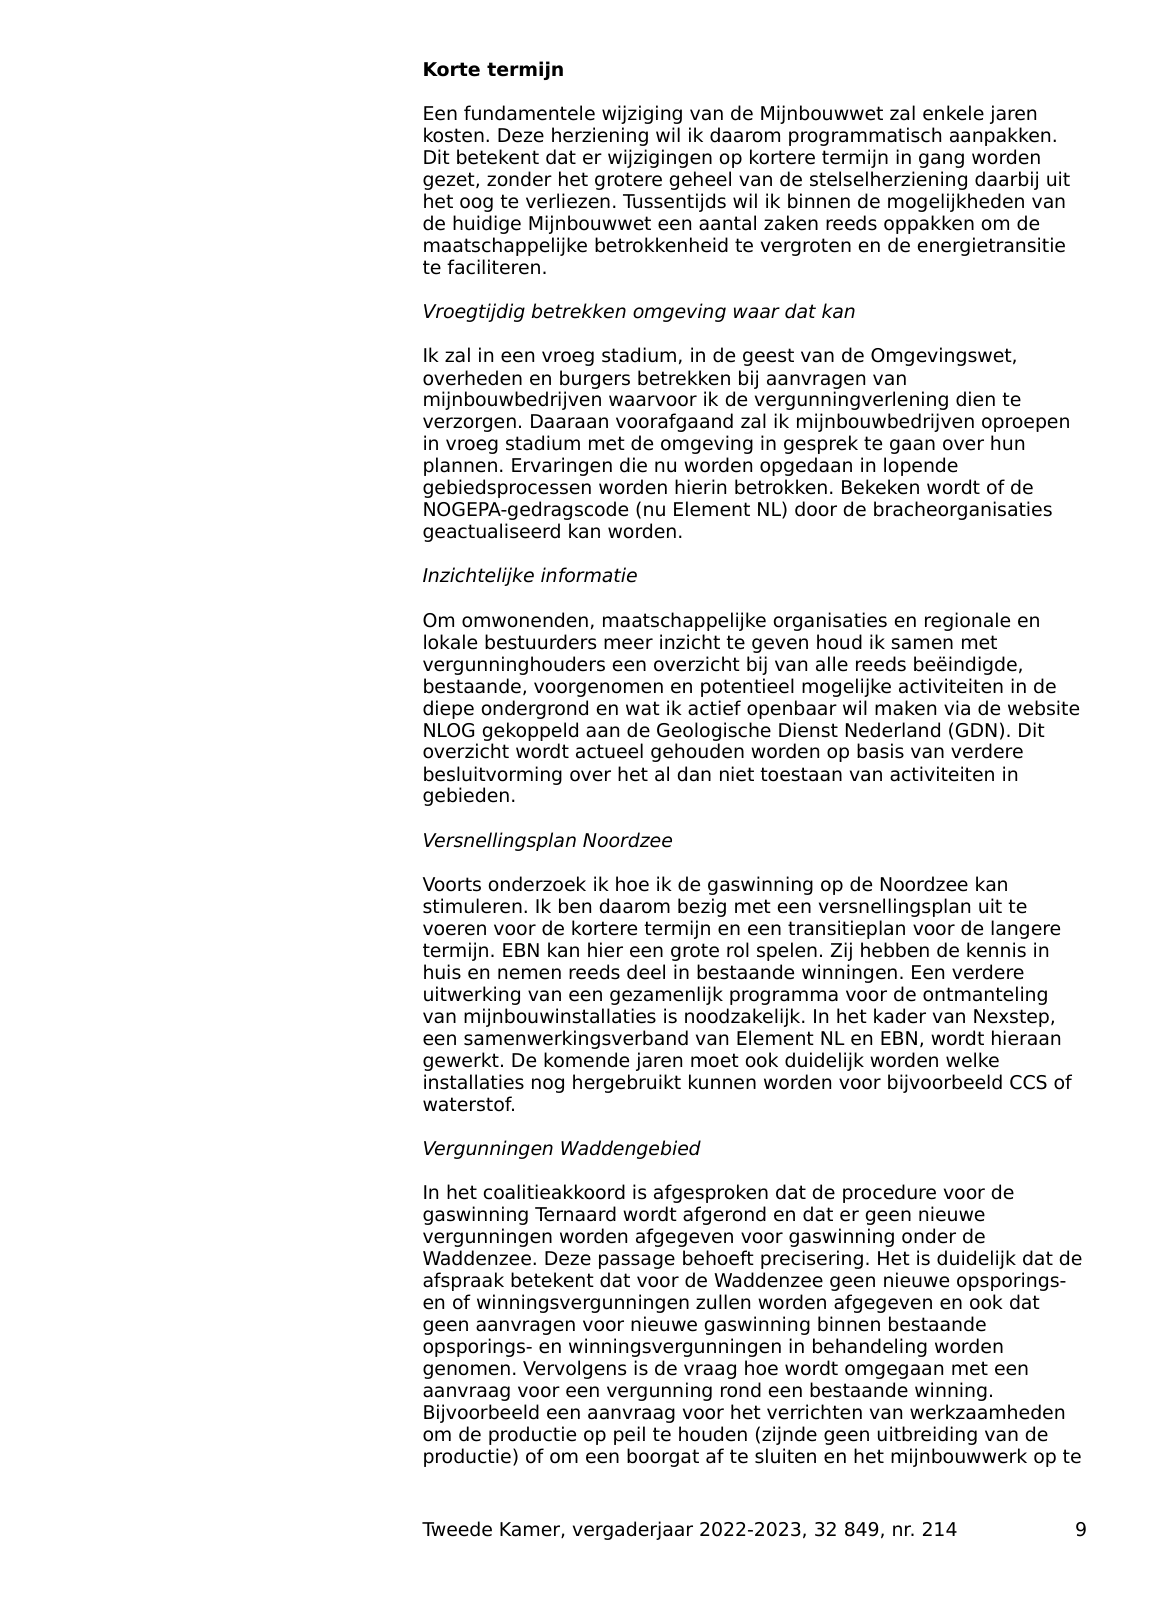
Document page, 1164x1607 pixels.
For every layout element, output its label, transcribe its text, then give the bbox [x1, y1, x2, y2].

subtitle Vroegtijdig betrekken omgeving waar dat kan [422, 301, 1087, 323]
text Voorts onderzoek ik hoe ik de gaswinning op de Noordzee kan stimuleren. Ik ben daarom bezig met een versnellingsplan uit te voeren voor de kortere termijn en een transitieplan voor de langere termijn. EBN kan hier een grote rol spelen. Zij hebben de kennis in huis en nemen reeds deel in bestaande winningen. Een verdere uitwerking van een gezamenlijk programma voor de ontmanteling van mijnbouwinstallaties is noodzakelijk. In het kader van Nexstep, een samenwerkingsverband van Element NL en EBN, wordt hieraan gewerkt. De komende jaren moet ook duidelijk worden welke installaties nog hergebruikt kunnen worden voor bijvoorbeeld CCS of waterstof. [422, 874, 1087, 1116]
subtitle Korte termijn [422, 59, 1087, 81]
subtitle Versnellingsplan Noordzee [422, 829, 1087, 852]
text In het coalitieakkoord is afgesproken dat de procedure voor de gaswinning Ternaard wordt afgerond en dat er geen nieuwe vergunningen worden afgegeven voor gaswinning onder de Waddenzee. Deze passage behoeft precisering. Het is duidelijk dat de afspraak betekent dat voor de Waddenzee geen nieuwe opsporings- en of winningsvergunningen zullen worden afgegeven en ook dat geen aanvragen voor nieuwe gaswinning binnen bestaande opsporings- en winningsvergunningen in behandeling worden genomen. Vervolgens is de vraag hoe wordt omgegaan met een aanvraag voor een vergunning rond een bestaande winning. Bijvoorbeeld een aanvraag voor het verrichten van werkzaamheden om de productie op peil te houden (zijnde geen uitbreiding van de productie) of om een boorgat af te sluiten en het mijnbouwwerk op te [422, 1182, 1087, 1468]
subtitle Inzichtelijke informatie [422, 565, 1087, 587]
text Een fundamentele wijziging van de Mijnbouwwet zal enkele jaren kosten. Deze herziening wil ik daarom programmatisch aanpakken. Dit betekent dat er wijzigingen op kortere termijn in gang worden gezet, zonder het grotere geheel van de stelselherziening daarbij uit het oog te verliezen. Tussentijds wil ik binnen de mogelijkheden van de huidige Mijnbouwwet een aantal zaken reeds oppakken om de maatschappelijke betrokkenheid te vergroten en de energietransitie te faciliteren. [422, 103, 1087, 279]
text Om omwonenden, maatschappelijke organisaties en regionale en lokale bestuurders meer inzicht te geven houd ik samen met vergunninghouders een overzicht bij van alle reeds beëindigde, bestaande, voorgenomen en potentieel mogelijke activiteiten in de diepe ondergrond en wat ik actief openbaar wil maken via de website NLOG gekoppeld aan de Geologische Dienst Nederland (GDN). Dit overzicht wordt actueel gehouden worden op basis van verdere besluitvorming over het al dan niet toestaan van activiteiten in gebieden. [422, 609, 1087, 807]
subtitle Vergunningen Waddengebied [422, 1138, 1087, 1160]
text Ik zal in een vroeg stadium, in de geest van de Omgevingswet, overheden en burgers betrekken bij aanvragen van mijnbouwbedrijven waarvoor ik de vergunningverlening dien te verzorgen. Daaraan voorafgaand zal ik mijnbouwbedrijven oproepen in vroeg stadium met de omgeving in gesprek te gaan over hun plannen. Ervaringen die nu worden opgedaan in lopende gebiedsprocessen worden hierin betrokken. Bekeken wordt of de NOGEPA-gedragscode (nu Element NL) door de bracheorganisaties geactualiseerd kan worden. [422, 345, 1087, 543]
